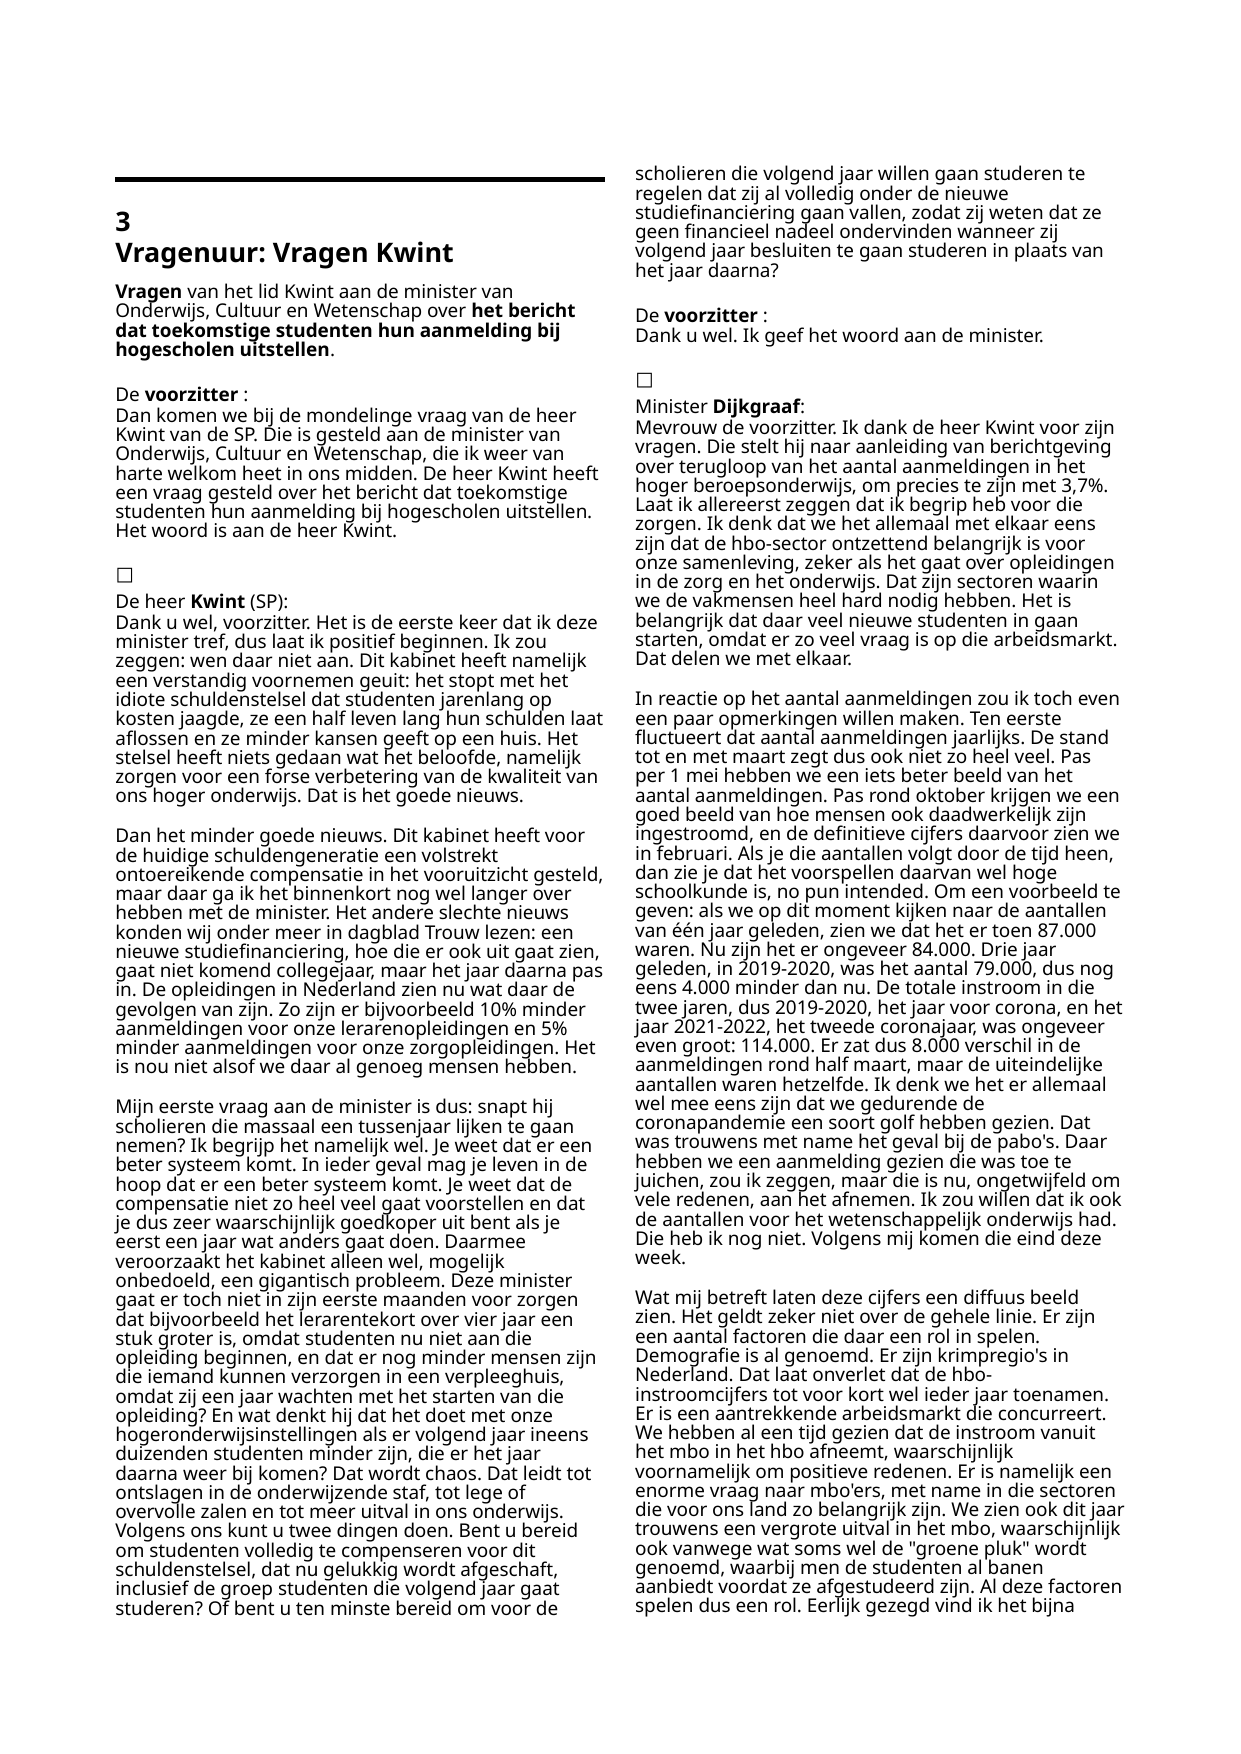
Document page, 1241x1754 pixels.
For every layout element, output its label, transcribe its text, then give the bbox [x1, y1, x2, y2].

text ⬜ [115, 562, 605, 588]
text Vragen van het lid Kwint aan de minister van Onderwijs, Cultuur en Wetenschap over het bericht dat toekomstige studenten hun aanmelding bij hogescholen uitstellen. [115, 283, 605, 360]
text Dank u wel. Ik geef het woord aan de minister. [635, 327, 1125, 347]
text scholieren die volgend jaar willen gaan studeren te regelen dat zij al volledig onder de nieuwe studiefinanciering gaan vallen, zodat zij weten dat ze geen financieel nadeel ondervinden wanneer zij volgend jaar besluiten te gaan studeren in plaats van het jaar daarna? [635, 165, 1125, 281]
text Dan komen we bij de mondelinge vraag van de heer Kwint van de SP. Die is gesteld aan de minister van Onderwijs, Cultuur en Wetenschap, die ik weer van harte welkom heet in ons midden. De heer Kwint heeft een vraag gesteld over het bericht dat toekomstige studenten hun aanmelding bij hogescholen uitstellen. Het woord is aan de heer Kwint. [115, 407, 605, 542]
text De voorzitter : [115, 381, 605, 407]
text De voorzitter : [635, 302, 1125, 327]
text ⬜ [635, 368, 1125, 393]
text Minister Dijkgraaf: [635, 393, 1125, 419]
text Dank u wel, voorzitter. Het is de eerste keer dat ik deze minister tref, dus laat ik positief beginnen. Ik zou zeggen: wen daar niet aan. Dit kabinet heeft namelijk een verstandig voornemen geuit: het stopt met het idiote schuldenstelsel dat studenten jarenlang op kosten jaagde, ze een half leven lang hun schulden laat aflossen en ze minder kansen geeft op een huis. Het stelsel heeft niets gedaan wat het beloofde, namelijk zorgen voor een forse verbetering van de kwaliteit van ons hoger onderwijs. Dat is het goede nieuws. [115, 614, 605, 807]
text Dan het minder goede nieuws. Dit kabinet heeft voor de huidige schuldengeneratie een volstrekt ontoereikende compensatie in het vooruitzicht gesteld, maar daar ga ik het binnenkort nog wel langer over hebben met de minister. Het andere slechte nieuws konden wij onder meer in dagblad Trouw lezen: een nieuwe studiefinanciering, hoe die er ook uit gaat zien, gaat niet komend collegejaar, maar het jaar daarna pas in. De opleidingen in Nederland zien nu wat daar de gevolgen van zijn. Zo zijn er bijvoorbeeld 10% minder aanmeldingen voor onze lerarenopleidingen en 5% minder aanmeldingen voor onze zorgopleidingen. Het is nou niet alsof we daar al genoeg mensen hebben. [115, 827, 605, 1078]
text Mevrouw de voorzitter. Ik dank de heer Kwint voor zijn vragen. Die stelt hij naar aanleiding van berichtgeving over terugloop van het aantal aanmeldingen in het hoger beroepsonderwijs, om precies te zijn met 3,7%. Laat ik allereerst zeggen dat ik begrip heb voor die zorgen. Ik denk dat we het allemaal met elkaar eens zijn dat de hbo-sector ontzettend belangrijk is voor onze samenleving, zeker als het gaat over opleidingen in de zorg en het onderwijs. Dat zijn sectoren waarin we de vakmensen heel hard nodig hebben. Het is belangrijk dat daar veel nieuwe studenten in gaan starten, omdat er zo veel vraag is op die arbeidsmarkt. Dat delen we met elkaar. [635, 419, 1125, 669]
text Wat mij betreft laten deze cijfers een diffuus beeld zien. Het geldt zeker niet over de gehele linie. Er zijn een aantal factoren die daar een rol in spelen. Demografie is al genoemd. Er zijn krimpregio's in Nederland. Dat laat onverlet dat de hbo-instroomcijfers tot voor kort wel ieder jaar toenamen. Er is een aantrekkende arbeidsmarkt die concurreert. We hebben al een tijd gezien dat de instroom vanuit het mbo in het hbo afneemt, waarschijnlijk voornamelijk om positieve redenen. Er is namelijk een enorme vraag naar mbo'ers, met name in die sectoren die voor ons land zo belangrijk zijn. We zien ook dit jaar trouwens een vergrote uitval in het mbo, waarschijnlijk ook vanwege wat soms wel de "groene pluk" wordt genoemd, waarbij men de studenten al banen aanbiedt voordat ze afgestudeerd zijn. Al deze factoren spelen dus een rol. Eerlijk gezegd vind ik het bijna [635, 1289, 1125, 1617]
text Mijn eerste vraag aan de minister is dus: snapt hij scholieren die massaal een tussenjaar lijken te gaan nemen? Ik begrijp het namelijk wel. Je weet dat er een beter systeem komt. In ieder geval mag je leven in de hoop dat er een beter systeem komt. Je weet dat de compensatie niet zo heel veel gaat voorstellen en dat je dus zeer waarschijnlijk goedkoper uit bent als je eerst een jaar wat anders gaat doen. Daarmee veroorzaakt het kabinet alleen wel, mogelijk onbedoeld, een gigantisch probleem. Deze minister gaat er toch niet in zijn eerste maanden voor zorgen dat bijvoorbeeld het lerarentekort over vier jaar een stuk groter is, omdat studenten nu niet aan die opleiding beginnen, en dat er nog minder mensen zijn die iemand kunnen verzorgen in een verpleeghuis, omdat zij een jaar wachten met het starten van die opleiding? En wat denkt hij dat het doet met onze hogeronderwijsinstellingen als er volgend jaar ineens duizenden studenten minder zijn, die er het jaar daarna weer bij komen? Dat wordt chaos. Dat leidt tot ontslagen in de onderwijzende staf, tot lege of overvolle zalen en tot meer uitval in ons onderwijs. Volgens ons kunt u twee dingen doen. Bent u bereid om studenten volledig te compenseren voor dit schuldenstelsel, dat nu gelukkig wordt afgeschaft, inclusief de groep studenten die volgend jaar gaat studeren? Of bent u ten minste bereid om voor de [115, 1098, 605, 1619]
text In reactie op het aantal aanmeldingen zou ik toch even een paar opmerkingen willen maken. Ten eerste fluctueert dat aantal aanmeldingen jaarlijks. De stand tot en met maart zegt dus ook niet zo heel veel. Pas per 1 mei hebben we een iets beter beeld van het aantal aanmeldingen. Pas rond oktober krijgen we een goed beeld van hoe mensen ook daadwerkelijk zijn ingestroomd, en de definitieve cijfers daarvoor zien we in februari. Als je die aantallen volgt door de tijd heen, dan zie je dat het voorspellen daarvan wel hoge schoolkunde is, no pun intended. Om een voorbeeld te geven: als we op dit moment kijken naar de aantallen van één jaar geleden, zien we dat het er toen 87.000 waren. Nu zijn het er ongeveer 84.000. Drie jaar geleden, in 2019-2020, was het aantal 79.000, dus nog eens 4.000 minder dan nu. De totale instroom in die twee jaren, dus 2019-2020, het jaar voor corona, en het jaar 2021-2022, het tweede coronajaar, was ongeveer even groot: 114.000. Er zat dus 8.000 verschil in de aanmeldingen rond half maart, maar de uiteindelijke aantallen waren hetzelfde. Ik denk we het er allemaal wel mee eens zijn dat we gedurende de coronapandemie een soort golf hebben gezien. Dat was trouwens met name het geval bij de pabo's. Daar hebben we een aanmelding gezien die was toe te juichen, zou ik zeggen, maar die is nu, ongetwijfeld om vele redenen, aan het afnemen. Ik zou willen dat ik ook de aantallen voor het wetenschappelijk onderwijs had. Die heb ik nog niet. Volgens mij komen die eind deze week. [635, 690, 1125, 1268]
text Vragenuur: Vragen Kwint [115, 239, 605, 283]
text 3 [115, 203, 605, 239]
text De heer Kwint (SP): [115, 588, 605, 614]
